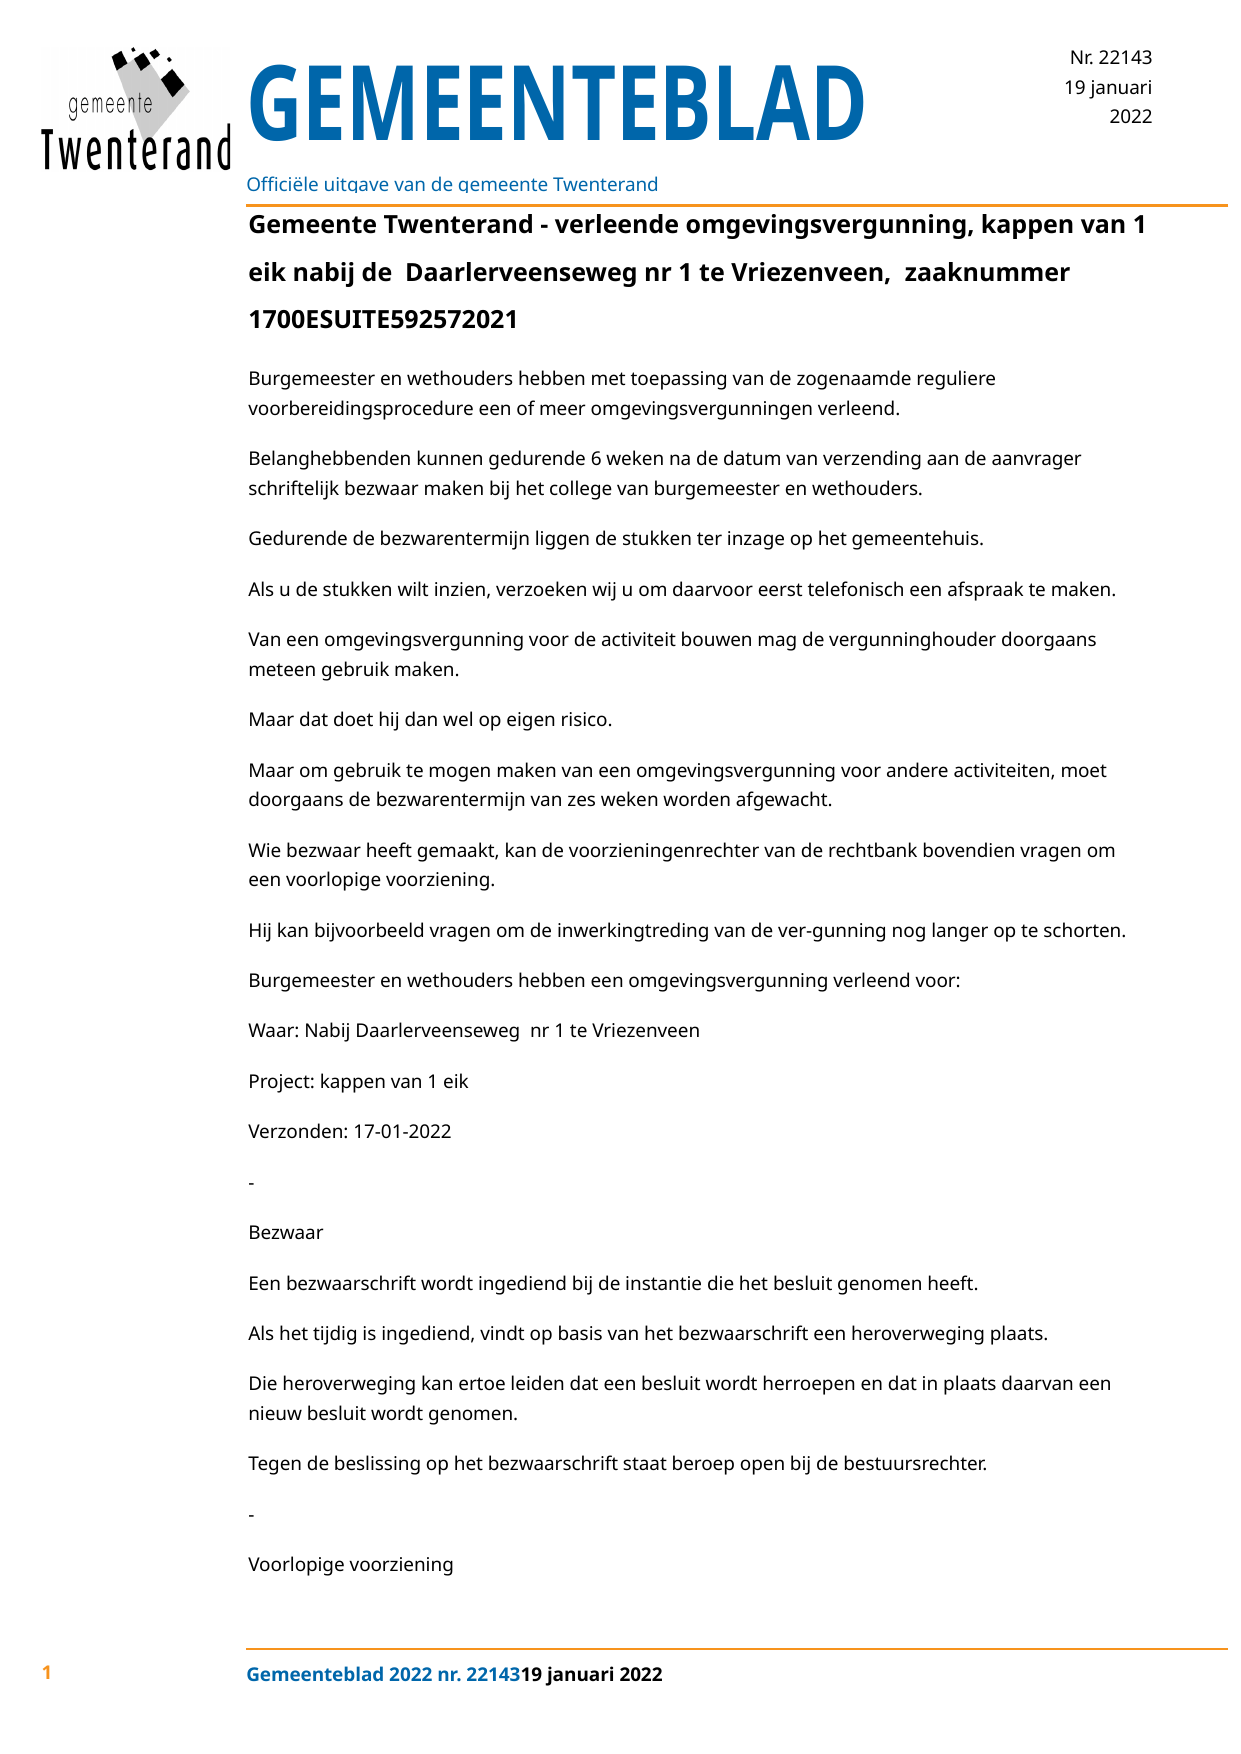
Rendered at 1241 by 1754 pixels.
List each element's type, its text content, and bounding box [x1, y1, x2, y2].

picture [41, 47, 231, 172]
text Als het tijdig is ingediend, vindt op basis van het bezwaarschrift een heroverweging plaats. [248, 1320, 1152, 1346]
text Belanghebbenden kunnen gedurende 6 weken na de datum van verzending aan de aanvrager schriftelijk bezwaar maken bij het college van burgemeester en wethouders. [248, 446, 1152, 501]
text Tegen de beslissing op het bezwaarschrift staat beroep open bij de bestuursrechter. [248, 1451, 1152, 1476]
text Van een omgevingsvergunning voor de activiteit bouwen mag de vergunninghouder doorgaans meteen gebruik maken. [248, 626, 1152, 682]
text Burgemeester en wethouders hebben met toepassing van de zogenaamde reguliere voorbereidingsprocedure een of meer omgevingsvergunningen verleend. [248, 366, 1152, 421]
text Een bezwaarschrift wordt ingediend bij de instantie die het besluit genomen heeft. [248, 1270, 1152, 1295]
text Waar: Nabij Daarlerveenseweg nr 1 te Vriezenveen [248, 1018, 1152, 1043]
text Die heroverweging kan ertoe leiden dat een besluit wordt herroepen en dat in plaats daarvan een nieuw besluit wordt genomen. [248, 1371, 1152, 1426]
text Maar dat doet hij dan wel op eigen risico. [248, 706, 1152, 732]
text - [248, 1169, 1152, 1194]
text - [248, 1501, 1152, 1527]
text Gemeente Twenterand - verleende omgevingsvergunning, kappen van 1 eik nabij de Daarlerveenseweg nr 1 te Vriezenveen, zaaknummer 1700ESUITE592572021 [248, 207, 1152, 336]
text Burgemeester en wethouders hebben een omgevingsvergunning verleend voor: [248, 967, 1152, 993]
text Hij kan bijvoorbeeld vragen om de inwerkingtreding van de ver-gunning nog langer op te schorten. [248, 917, 1152, 942]
text Bezwaar [248, 1219, 1152, 1245]
text Als u de stukken wilt inzien, verzoeken wij u om daarvoor eerst telefonisch een afspraak te maken. [248, 576, 1152, 602]
text Verzonden: 17-01-2022 [248, 1118, 1152, 1144]
text Project: kappen van 1 eik [248, 1068, 1152, 1094]
text Voorlopige voorziening [248, 1551, 1152, 1577]
text Wie bezwaar heeft gemaakt, kan de voorzieningenrechter van de rechtbank bovendien vragen om een voorlopige voorziening. [248, 837, 1152, 892]
text Maar om gebruik te mogen maken van een omgevingsvergunning voor andere activiteiten, moet doorgaans de bezwarentermijn van zes weken worden afgewacht. [248, 757, 1152, 812]
text Gedurende de bezwarentermijn liggen de stukken ter inzage op het gemeentehuis. [248, 526, 1152, 551]
